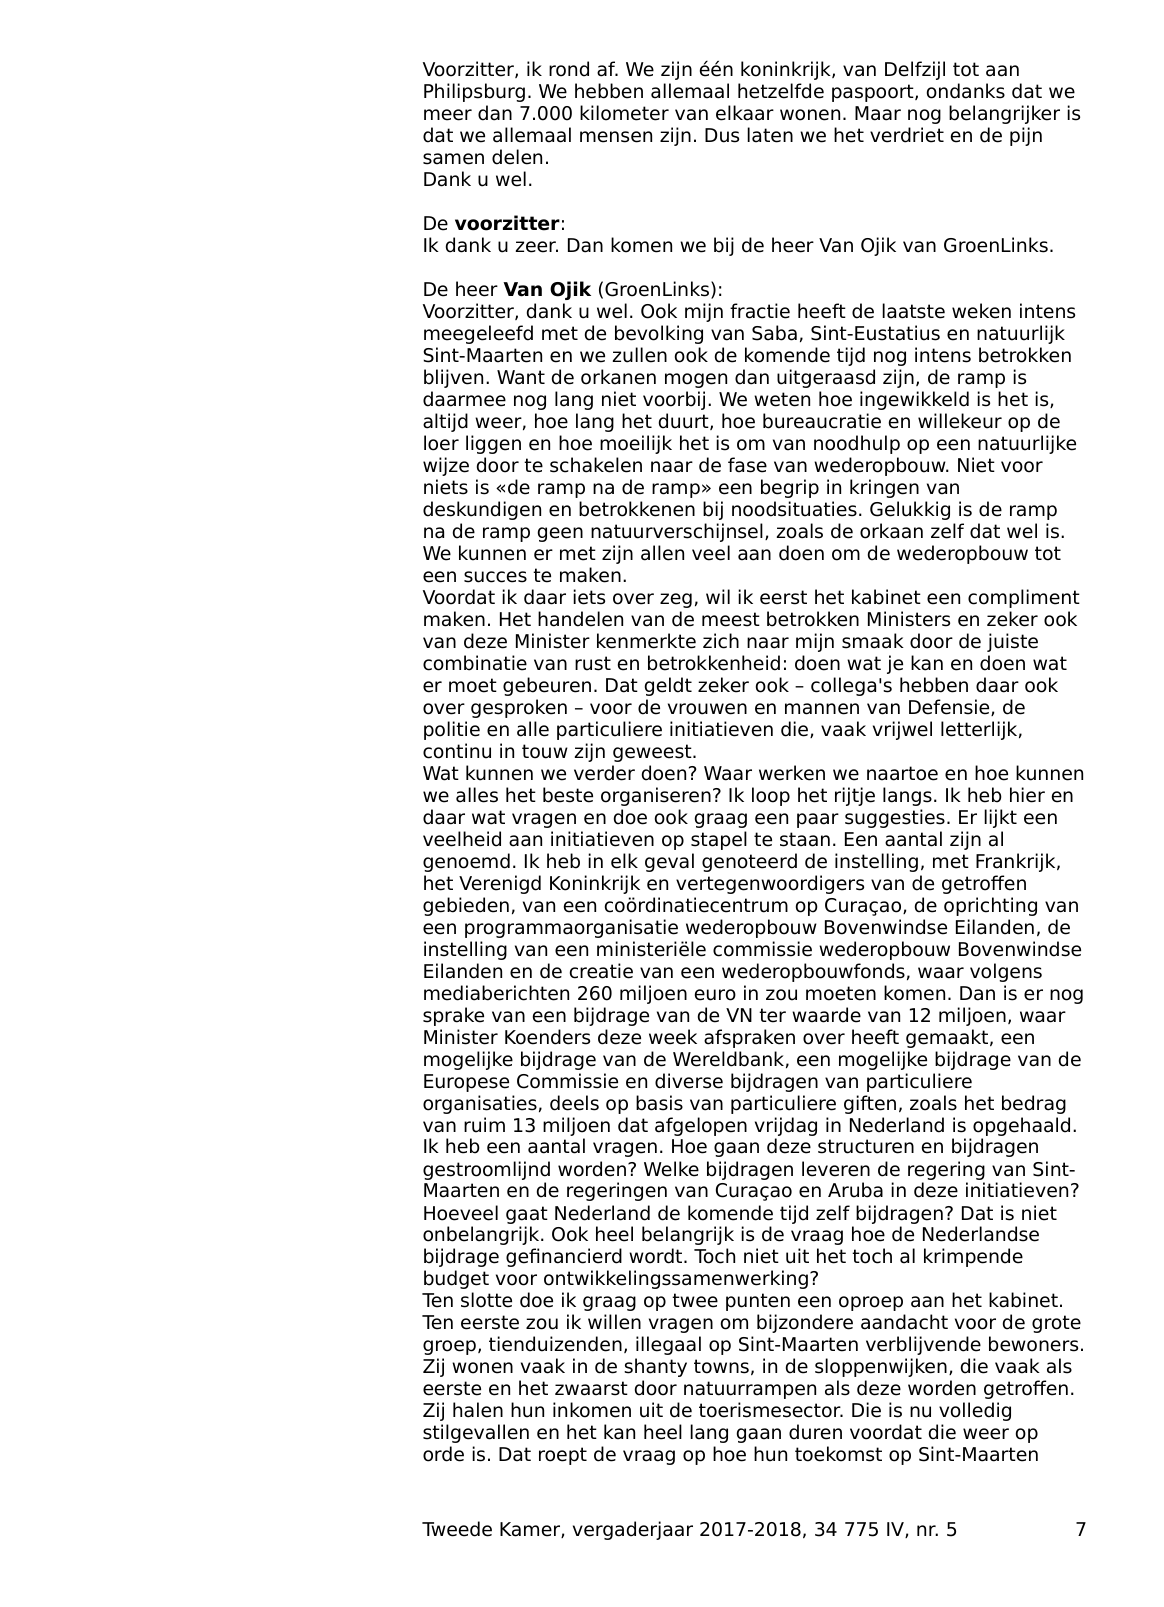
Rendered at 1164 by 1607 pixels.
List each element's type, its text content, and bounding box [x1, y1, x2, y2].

text Wat kunnen we verder doen? Waar werken we naartoe en hoe kunnen we alles het beste organiseren? Ik loop het rijtje langs. Ik heb hier en daar wat vragen en doe ook graag een paar suggesties. Er lijkt een veelheid aan initiatieven op stapel te staan. Een aantal zijn al genoemd. Ik heb in elk geval genoteerd de instelling, met Frankrijk, het Verenigd Koninkrijk en vertegenwoordigers van de getroffen gebieden, van een coördinatiecentrum op Curaçao, de oprichting van een programmaorganisatie wederopbouw Bovenwindse Eilanden, de instelling van een ministeriële commissie wederopbouw Bovenwindse Eilanden en de creatie van een wederopbouwfonds, waar volgens mediaberichten 260 miljoen euro in zou moeten komen. Dan is er nog sprake van een bijdrage van de VN ter waarde van 12 miljoen, waar Minister Koenders deze week afspraken over heeft gemaakt, een mogelijke bijdrage van de Wereldbank, een mogelijke bijdrage van de Europese Commissie en diverse bijdragen van particuliere organisaties, deels op basis van particuliere giften, zoals het bedrag van ruim 13 miljoen dat afgelopen vrijdag in Nederland is opgehaald. [422, 763, 1087, 1136]
text Voorzitter, dank u wel. Ook mijn fractie heeft de laatste weken intens meegeleefd met de bevolking van Saba, Sint-Eustatius en natuurlijk Sint-Maarten en we zullen ook de komende tijd nog intens betrokken blijven. Want de orkanen mogen dan uitgeraasd zijn, de ramp is daarmee nog lang niet voorbij. We weten hoe ingewikkeld is het is, altijd weer, hoe lang het duurt, hoe bureaucratie en willekeur op de loer liggen en hoe moeilijk het is om van noodhulp op een natuurlijke wijze door te schakelen naar de fase van wederopbouw. Niet voor niets is «de ramp na de ramp» een begrip in kringen van deskundigen en betrokkenen bij noodsituaties. Gelukkig is de ramp na de ramp geen natuurverschijnsel, zoals de orkaan zelf dat wel is. We kunnen er met zijn allen veel aan doen om de wederopbouw tot een succes te maken. [422, 301, 1087, 587]
text Voorzitter, ik rond af. We zijn één koninkrijk, van Delfzijl tot aan Philipsburg. We hebben allemaal hetzelfde paspoort, ondanks dat we meer dan 7.000 kilometer van elkaar wonen. Maar nog belangrijker is dat we allemaal mensen zijn. Dus laten we het verdriet en de pijn samen delen. [422, 59, 1087, 169]
text De heer Van Ojik (GroenLinks): [422, 279, 1087, 301]
text Ik dank u zeer. Dan komen we bij de heer Van Ojik van GroenLinks. [422, 235, 1087, 257]
text De voorzitter: [422, 213, 1087, 235]
text Voordat ik daar iets over zeg, wil ik eerst het kabinet een compliment maken. Het handelen van de meest betrokken Ministers en zeker ook van deze Minister kenmerkte zich naar mijn smaak door de juiste combinatie van rust en betrokkenheid: doen wat je kan en doen wat er moet gebeuren. Dat geldt zeker ook – collega's hebben daar ook over gesproken – voor de vrouwen en mannen van Defensie, de politie en alle particuliere initiatieven die, vaak vrijwel letterlijk, continu in touw zijn geweest. [422, 587, 1087, 763]
text Ten slotte doe ik graag op twee punten een oproep aan het kabinet. Ten eerste zou ik willen vragen om bijzondere aandacht voor de grote groep, tienduizenden, illegaal op Sint-Maarten verblijvende bewoners. Zij wonen vaak in de shanty towns, in de sloppenwijken, die vaak als eerste en het zwaarst door natuurrampen als deze worden getroffen. Zij halen hun inkomen uit de toerismesector. Die is nu volledig stilgevallen en het kan heel lang gaan duren voordat die weer op orde is. Dat roept de vraag op hoe hun toekomst op Sint-Maarten [422, 1290, 1087, 1466]
text Dank u wel. [422, 169, 1087, 191]
text Ik heb een aantal vragen. Hoe gaan deze structuren en bijdragen gestroomlijnd worden? Welke bijdragen leveren de regering van Sint-Maarten en de regeringen van Curaçao en Aruba in deze initiatieven? Hoeveel gaat Nederland de komende tijd zelf bijdragen? Dat is niet onbelangrijk. Ook heel belangrijk is de vraag hoe de Nederlandse bijdrage gefinancierd wordt. Toch niet uit het toch al krimpende budget voor ontwikkelingssamenwerking? [422, 1136, 1087, 1290]
